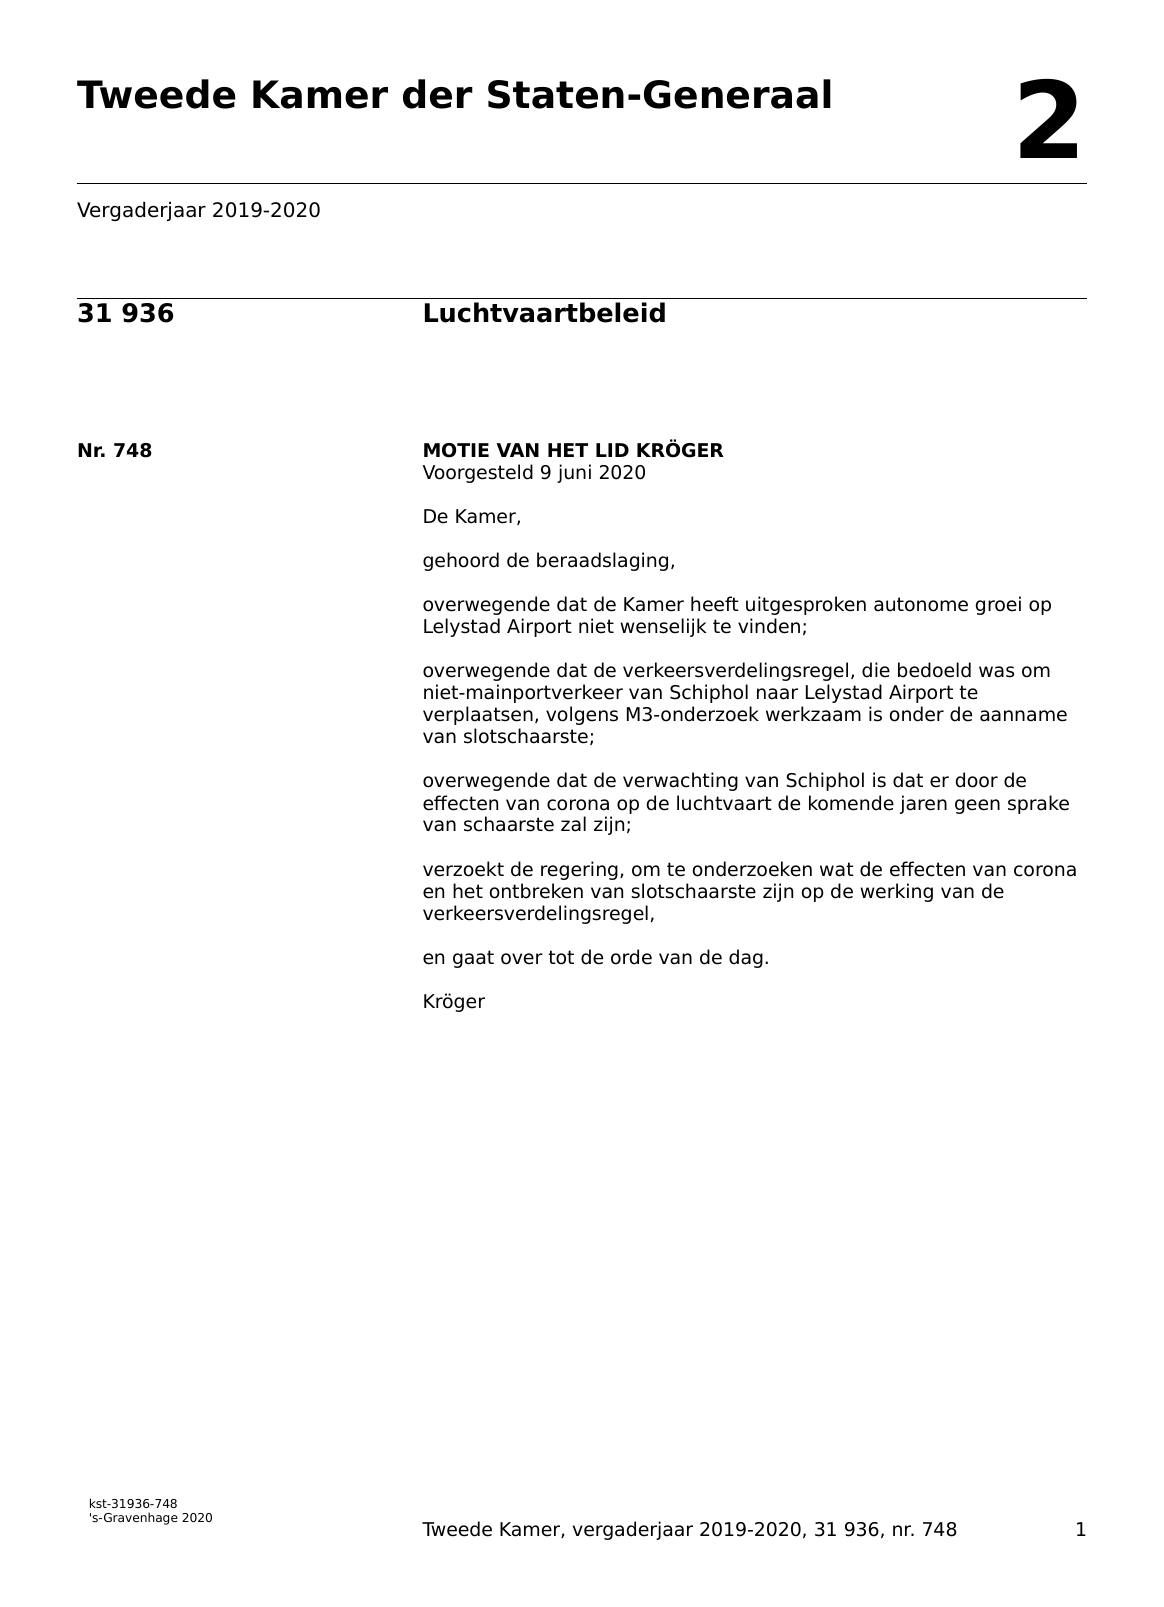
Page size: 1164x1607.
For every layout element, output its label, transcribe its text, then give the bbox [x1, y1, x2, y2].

text overwegende dat de verwachting van Schiphol is dat er door de effecten van corona op de luchtvaart de komende jaren geen sprake van schaarste zal zijn; [422, 770, 1087, 836]
text en gaat over tot de orde van de dag. [422, 947, 1087, 969]
subtitle Nr. 748 MOTIE VAN HET LID KRÖGER [77, 440, 1087, 462]
text overwegende dat de Kamer heeft uitgesproken autonome groei op Lelystad Airport niet wenselijk te vinden; [422, 594, 1087, 638]
table_cell Vergaderjaar 2019-2020 [77, 184, 1087, 298]
text Kröger [422, 991, 1087, 1013]
table_header Tweede Kamer der Staten-Generaal [77, 59, 886, 183]
text De Kamer, [422, 506, 1087, 528]
subtitle 31 936 Luchtvaartbeleid [77, 299, 1087, 329]
text Voorgesteld 9 juni 2020 [422, 462, 1087, 484]
text kst-31936-748 [88, 1497, 323, 1511]
text gehoord de beraadslaging, [422, 550, 1087, 572]
text verzoekt de regering, om te onderzoeken wat de effecten van corona en het ontbreken van slotschaarste zijn op de werking van de verkeersverdelingsregel, [422, 858, 1087, 924]
table_header 2 [886, 59, 1087, 183]
text 's-Gravenhage 2020 [88, 1511, 323, 1525]
text overwegende dat de verkeersverdelingsregel, die bedoeld was om niet-mainportverkeer van Schiphol naar Lelystad Airport te verplaatsen, volgens M3-onderzoek werkzaam is onder de aanname van slotschaarste; [422, 660, 1087, 748]
